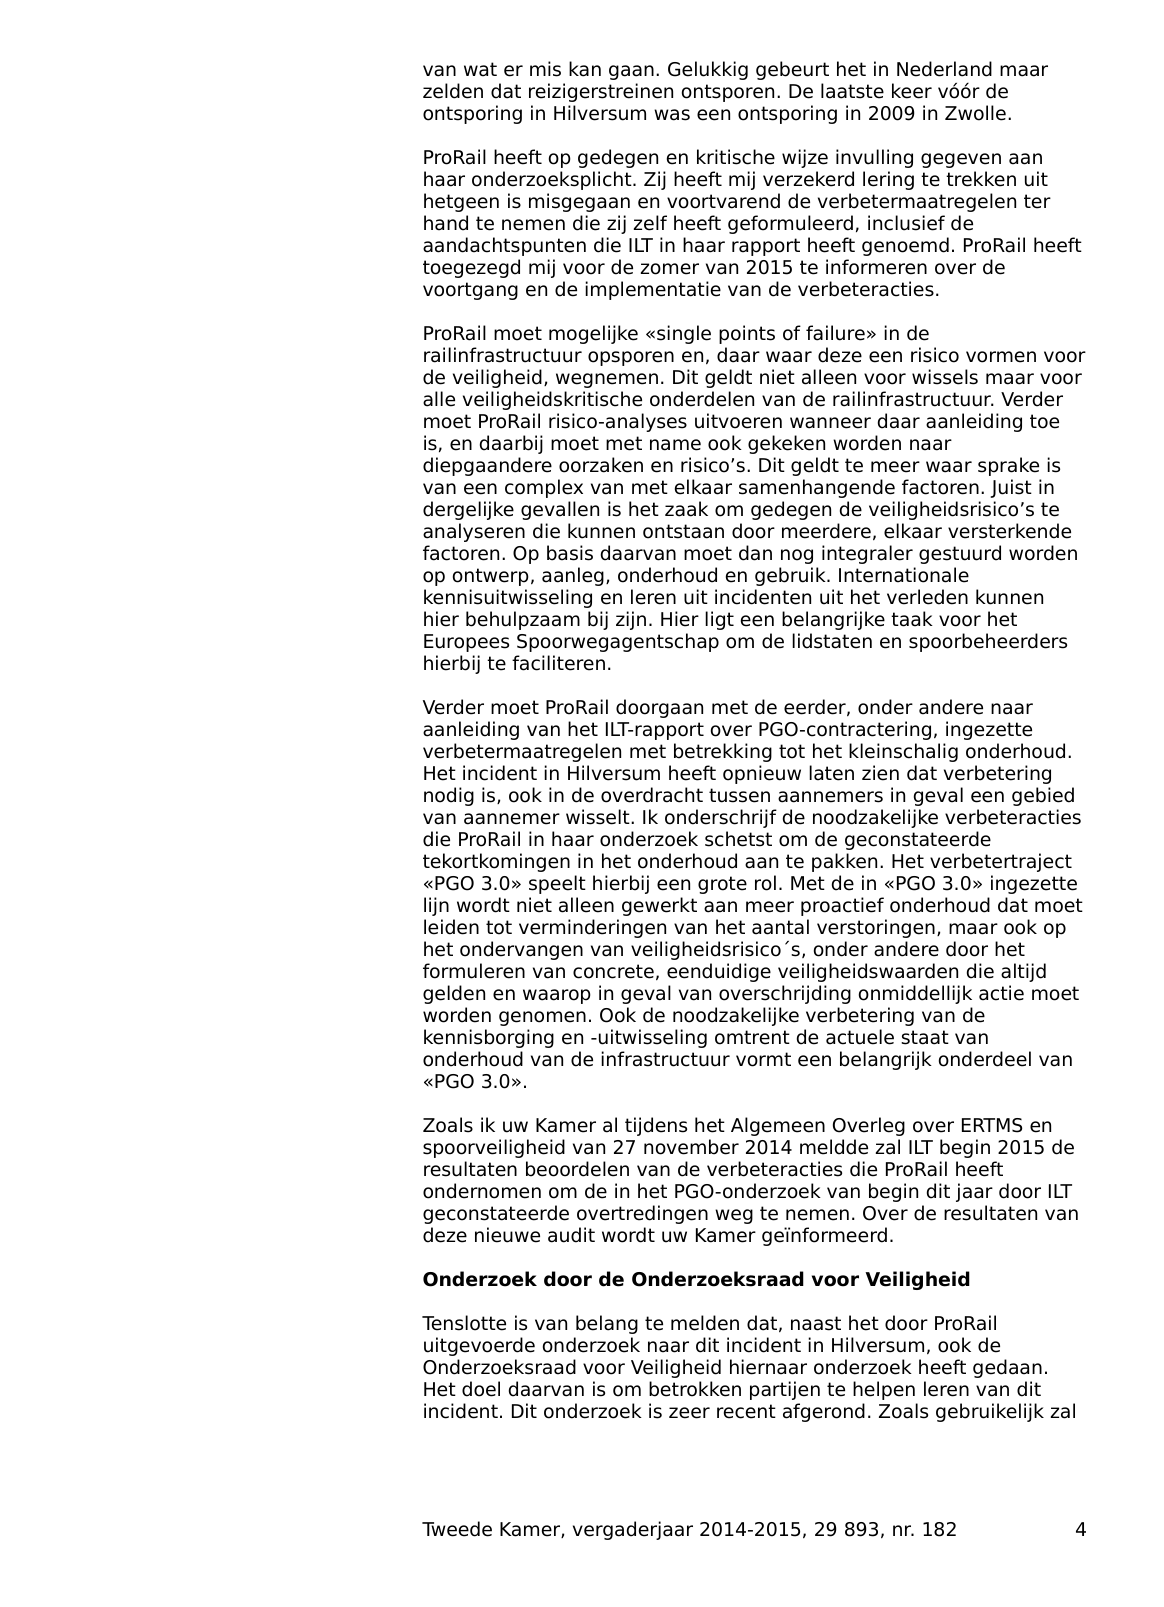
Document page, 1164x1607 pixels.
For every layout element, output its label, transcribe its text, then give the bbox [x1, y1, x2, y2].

subtitle Onderzoek door de Onderzoeksraad voor Veiligheid [422, 1269, 1087, 1291]
text ProRail moet mogelijke «single points of failure» in de railinfrastructuur opsporen en, daar waar deze een risico vormen voor de veiligheid, wegnemen. Dit geldt niet alleen voor wissels maar voor alle veiligheidskritische onderdelen van de railinfrastructuur. Verder moet ProRail risico-analyses uitvoeren wanneer daar aanleiding toe is, en daarbij moet met name ook gekeken worden naar diepgaandere oorzaken en risico’s. Dit geldt te meer waar sprake is van een complex van met elkaar samenhangende factoren. Juist in dergelijke gevallen is het zaak om gedegen de veiligheidsrisico’s te analyseren die kunnen ontstaan door meerdere, elkaar versterkende factoren. Op basis daarvan moet dan nog integraler gestuurd worden op ontwerp, aanleg, onderhoud en gebruik. Internationale kennisuitwisseling en leren uit incidenten uit het verleden kunnen hier behulpzaam bij zijn. Hier ligt een belangrijke taak voor het Europees Spoorwegagentschap om de lidstaten en spoorbeheerders hierbij te faciliteren. [422, 323, 1087, 675]
text Zoals ik uw Kamer al tijdens het Algemeen Overleg over ERTMS en spoorveiligheid van 27 november 2014 meldde zal ILT begin 2015 de resultaten beoordelen van de verbeteracties die ProRail heeft ondernomen om de in het PGO-onderzoek van begin dit jaar door ILT geconstateerde overtredingen weg te nemen. Over de resultaten van deze nieuwe audit wordt uw Kamer geïnformeerd. [422, 1115, 1087, 1247]
text Verder moet ProRail doorgaan met de eerder, onder andere naar aanleiding van het ILT-rapport over PGO-contractering, ingezette verbetermaatregelen met betrekking tot het kleinschalig onderhoud. Het incident in Hilversum heeft opnieuw laten zien dat verbetering nodig is, ook in de overdracht tussen aannemers in geval een gebied van aannemer wisselt. Ik onderschrijf de noodzakelijke verbeteracties die ProRail in haar onderzoek schetst om de geconstateerde tekortkomingen in het onderhoud aan te pakken. Het verbetertraject «PGO 3.0» speelt hierbij een grote rol. Met de in «PGO 3.0» ingezette lijn wordt niet alleen gewerkt aan meer proactief onderhoud dat moet leiden tot verminderingen van het aantal verstoringen, maar ook op het ondervangen van veiligheidsrisico´s, onder andere door het formuleren van concrete, eenduidige veiligheidswaarden die altijd gelden en waarop in geval van overschrijding onmiddellijk actie moet worden genomen. Ook de noodzakelijke verbetering van de kennisborging en -uitwisseling omtrent de actuele staat van onderhoud van de infrastructuur vormt een belangrijk onderdeel van «PGO 3.0». [422, 697, 1087, 1093]
text ProRail heeft op gedegen en kritische wijze invulling gegeven aan haar onderzoeksplicht. Zij heeft mij verzekerd lering te trekken uit hetgeen is misgegaan en voortvarend de verbetermaatregelen ter hand te nemen die zij zelf heeft geformuleerd, inclusief de aandachtspunten die ILT in haar rapport heeft genoemd. ProRail heeft toegezegd mij voor de zomer van 2015 te informeren over de voortgang en de implementatie van de verbeteracties. [422, 147, 1087, 301]
text van wat er mis kan gaan. Gelukkig gebeurt het in Nederland maar zelden dat reizigerstreinen ontsporen. De laatste keer vóór de ontsporing in Hilversum was een ontsporing in 2009 in Zwolle. [422, 59, 1087, 125]
text Tenslotte is van belang te melden dat, naast het door ProRail uitgevoerde onderzoek naar dit incident in Hilversum, ook de Onderzoeksraad voor Veiligheid hiernaar onderzoek heeft gedaan. Het doel daarvan is om betrokken partijen te helpen leren van dit incident. Dit onderzoek is zeer recent afgerond. Zoals gebruikelijk zal [422, 1313, 1087, 1423]
